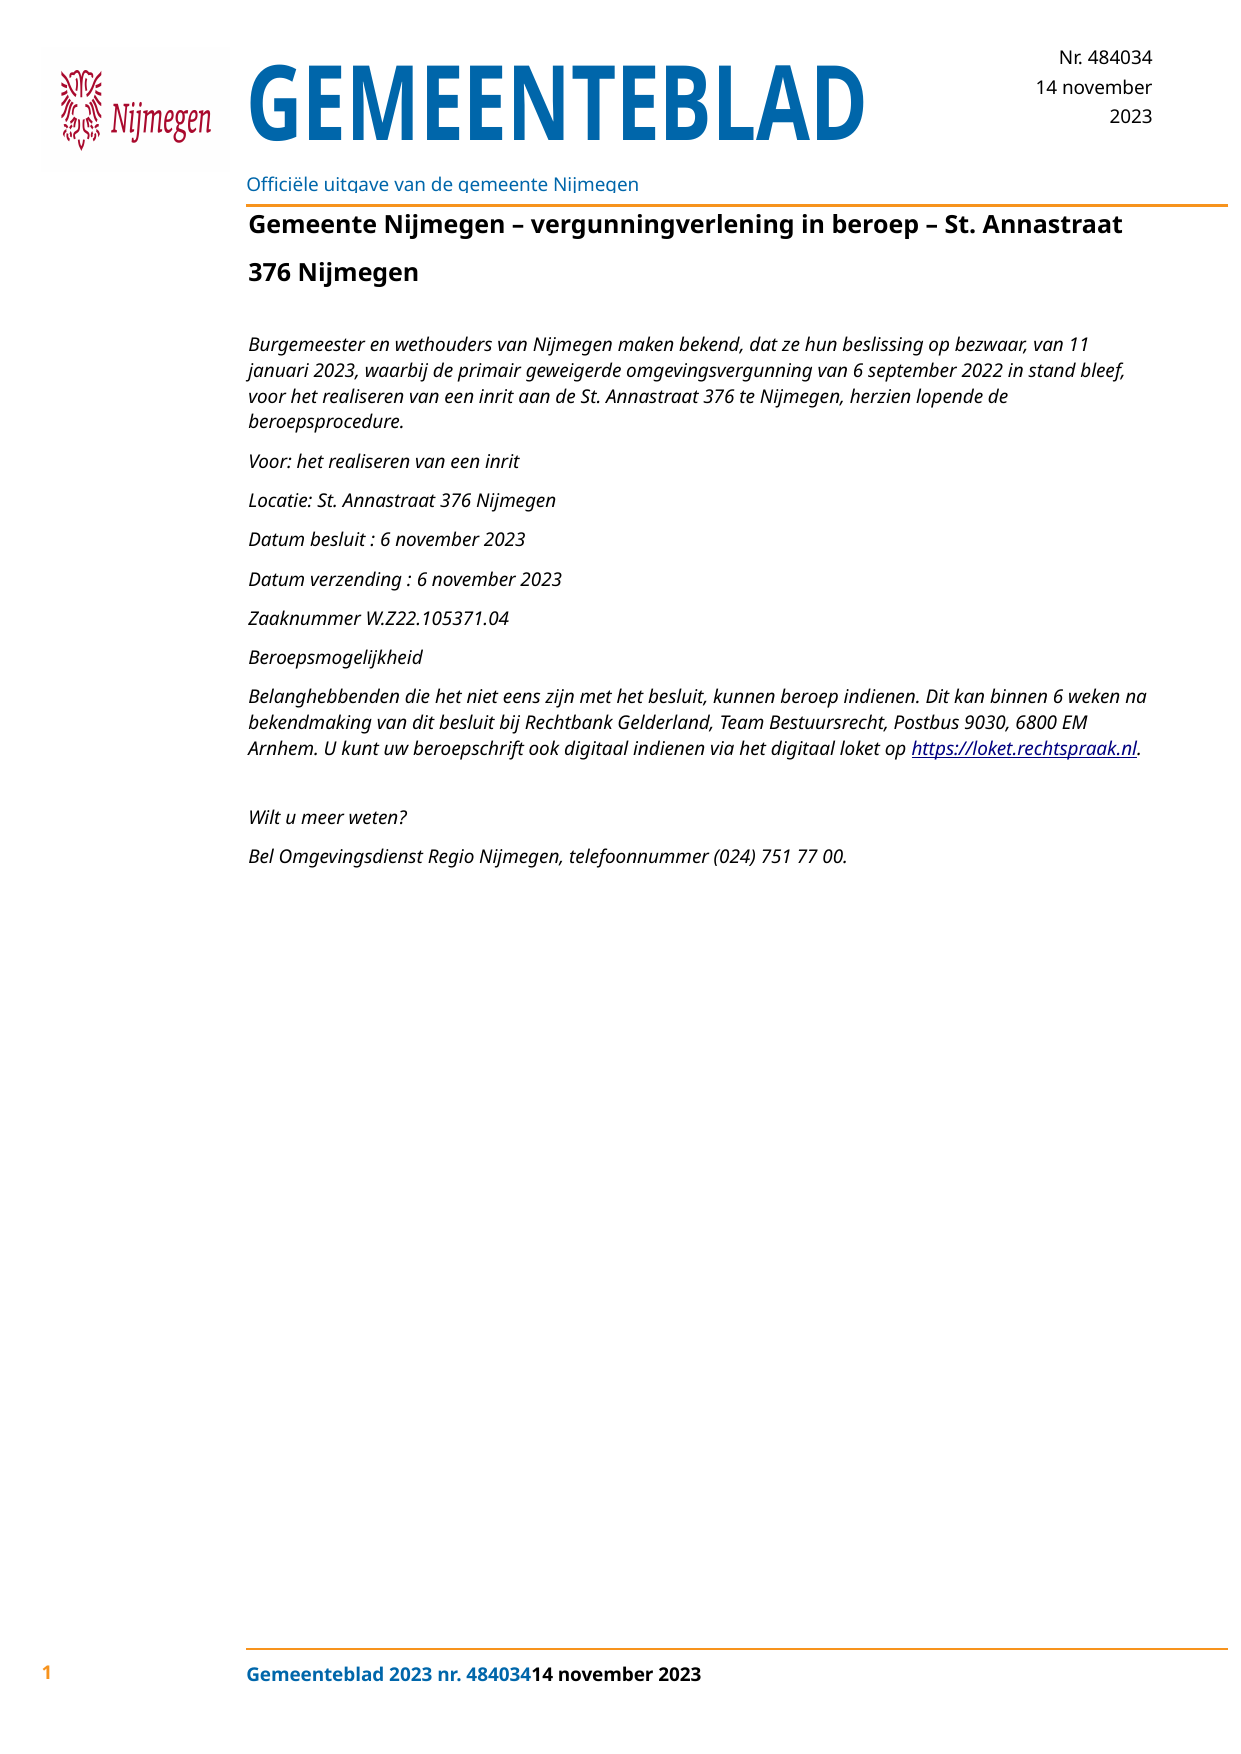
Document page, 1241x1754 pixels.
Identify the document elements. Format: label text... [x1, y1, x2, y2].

text Belanghebbenden die het niet eens zijn met het besluit, kunnen beroep indienen. Dit kan binnen 6 weken na bekendmaking van dit besluit bij Rechtbank Gelderland, Team Bestuursrecht, Postbus 9030, 6800 EM Arnhem. U kunt uw beroepschrift ook digitaal indienen via het digitaal loket op https://loket.rechtspraak.nl. [248, 683, 1152, 761]
text Voor: het realiseren van een inrit [248, 448, 1152, 474]
text Bel Omgevingsdienst Regio Nijmegen, telefoonnummer (024) 751 77 00. [248, 843, 1152, 869]
picture [41, 47, 231, 172]
text Wilt u meer weten? [248, 804, 1152, 829]
text Beroepsmogelijkheid [248, 644, 1152, 670]
text Locatie: St. Annastraat 376 Nijmegen [248, 487, 1152, 513]
text Datum besluit : 6 november 2023 [248, 526, 1152, 552]
text Burgemeester en wethouders van Nijmegen maken bekend, dat ze hun beslissing op bezwaar, van 11 januari 2023, waarbij de primair geweigerde omgevingsvergunning van 6 september 2022 in stand bleef, voor het realiseren van een inrit aan de St. Annastraat 376 te Nijmegen, herzien lopende de beroepsprocedure. [248, 331, 1152, 434]
text Zaaknummer W.Z22.105371.04 [248, 605, 1152, 631]
text Gemeente Nijmegen – vergunningverlening in beroep – St. Annastraat 376 Nijmegen [248, 207, 1152, 288]
text Datum verzending : 6 november 2023 [248, 566, 1152, 591]
